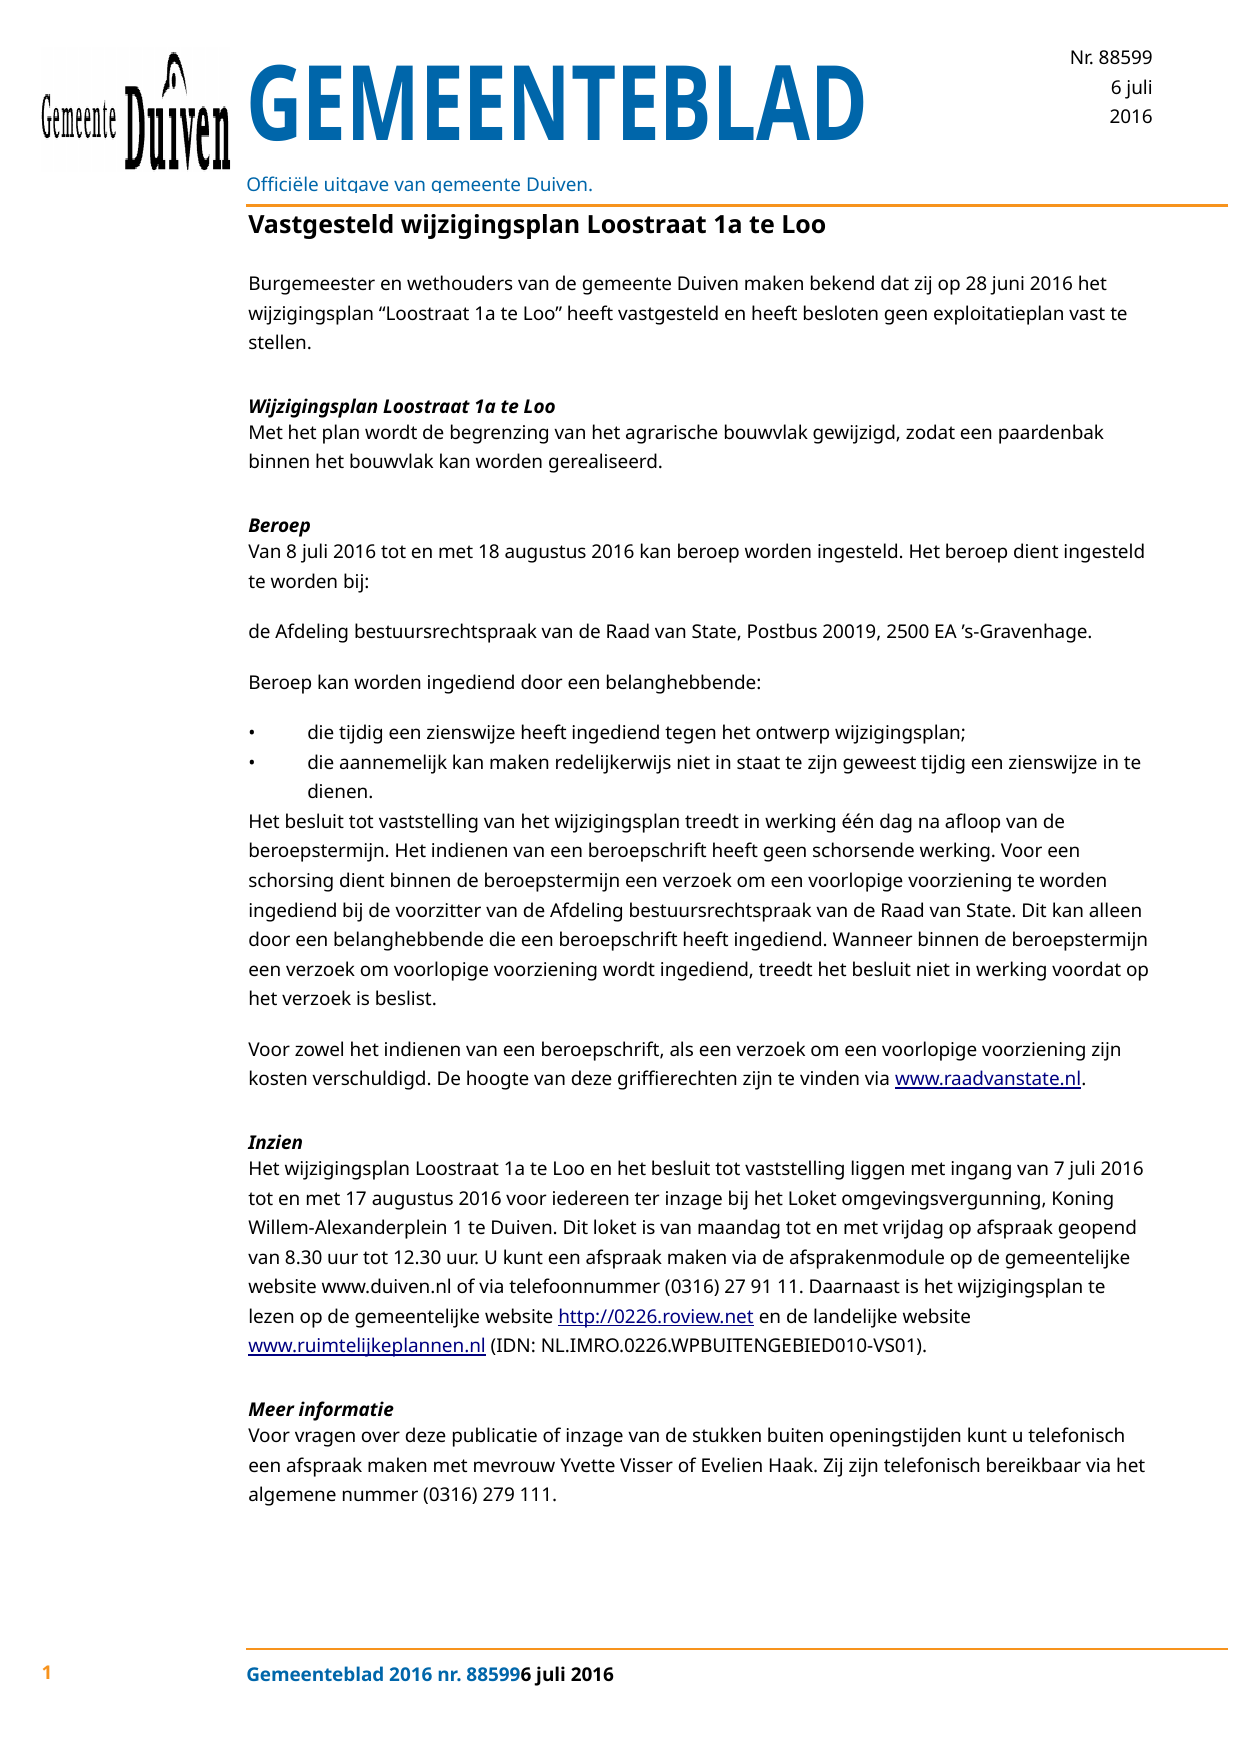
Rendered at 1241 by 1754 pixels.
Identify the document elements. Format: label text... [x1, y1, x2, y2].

text Wijzigingsplan Loostraat 1a te Loo [248, 393, 1152, 419]
text de Afdeling bestuursrechtspraak van de Raad van State, Postbus 20019, 2500 EA ’s-Gravenhage. [248, 618, 1152, 644]
text Meer informatie [248, 1397, 1152, 1422]
list die aannemelijk kan maken redelijkerwijs niet in staat te zijn geweest tijdig een zienswijze in te dienen. [248, 749, 1152, 804]
text Vastgesteld wijzigingsplan Loostraat 1a te Loo [248, 207, 1152, 241]
list die tijdig een zienswijze heeft ingediend tegen het ontwerp wijzigingsplan; [248, 719, 1152, 745]
text Beroep kan worden ingediend door een belanghebbende: [248, 669, 1152, 694]
text Voor vragen over deze publicatie of inzage van de stukken buiten openingstijden kunt u telefonisch een afspraak maken met mevrouw Yvette Visser of Evelien Haak. Zij zijn telefonisch bereikbaar via het algemene nummer (0316) 279 111. [248, 1422, 1152, 1507]
text Van 8 juli 2016 tot en met 18 augustus 2016 kan beroep worden ingesteld. Het beroep dient ingesteld te worden bij: [248, 538, 1152, 594]
text Inzien [248, 1129, 1152, 1155]
text Burgemeester en wethouders van de gemeente Duiven maken bekend dat zij op 28 juni 2016 het wijzigingsplan “Loostraat 1a te Loo” heeft vastgesteld en heeft besloten geen exploitatieplan vast te stellen. [248, 270, 1152, 355]
text Voor zowel het indienen van een beroepschrift, als een verzoek om een voorlopige voorziening zijn kosten verschuldigd. De hoogte van deze griffierechten zijn te vinden via www.raadvanstate.nl. [248, 1036, 1152, 1091]
text Het besluit tot vaststelling van het wijzigingsplan treedt in werking één dag na afloop van de beroepstermijn. Het indienen van een beroepschrift heeft geen schorsende werking. Voor een schorsing dient binnen de beroepstermijn een verzoek om een voorlopige voorziening te worden ingediend bij de voorzitter van de Afdeling bestuursrechtspraak van de Raad van State. Dit kan alleen door een belanghebbende die een beroepschrift heeft ingediend. Wanneer binnen de beroepstermijn een verzoek om voorlopige voorziening wordt ingediend, treedt het besluit niet in werking voordat op het verzoek is beslist. [248, 808, 1152, 1011]
text Met het plan wordt de begrenzing van het agrarische bouwvlak gewijzigd, zodat een paardenbak binnen het bouwvlak kan worden gerealiseerd. [248, 419, 1152, 474]
text Het wijzigingsplan Loostraat 1a te Loo en het besluit tot vaststelling liggen met ingang van 7 juli 2016 tot en met 17 augustus 2016 voor iedereen ter inzage bij het Loket omgevingsvergunning, Koning Willem-Alexanderplein 1 te Duiven. Dit loket is van maandag tot en met vrijdag op afspraak geopend van 8.30 uur tot 12.30 uur. U kunt een afspraak maken via de afsprakenmodule op de gemeentelijke website www.duiven.nl of via telefoonnummer (0316) 27 91 11. Daarnaast is het wijzigingsplan te lezen op de gemeentelijke website http://0226.roview.net en de landelijke website www.ruimtelijkeplannen.nl (IDN: NL.IMRO.0226.WPBUITENGEBIED010-VS01). [248, 1155, 1152, 1358]
text Beroep [248, 513, 1152, 538]
picture [41, 47, 231, 172]
